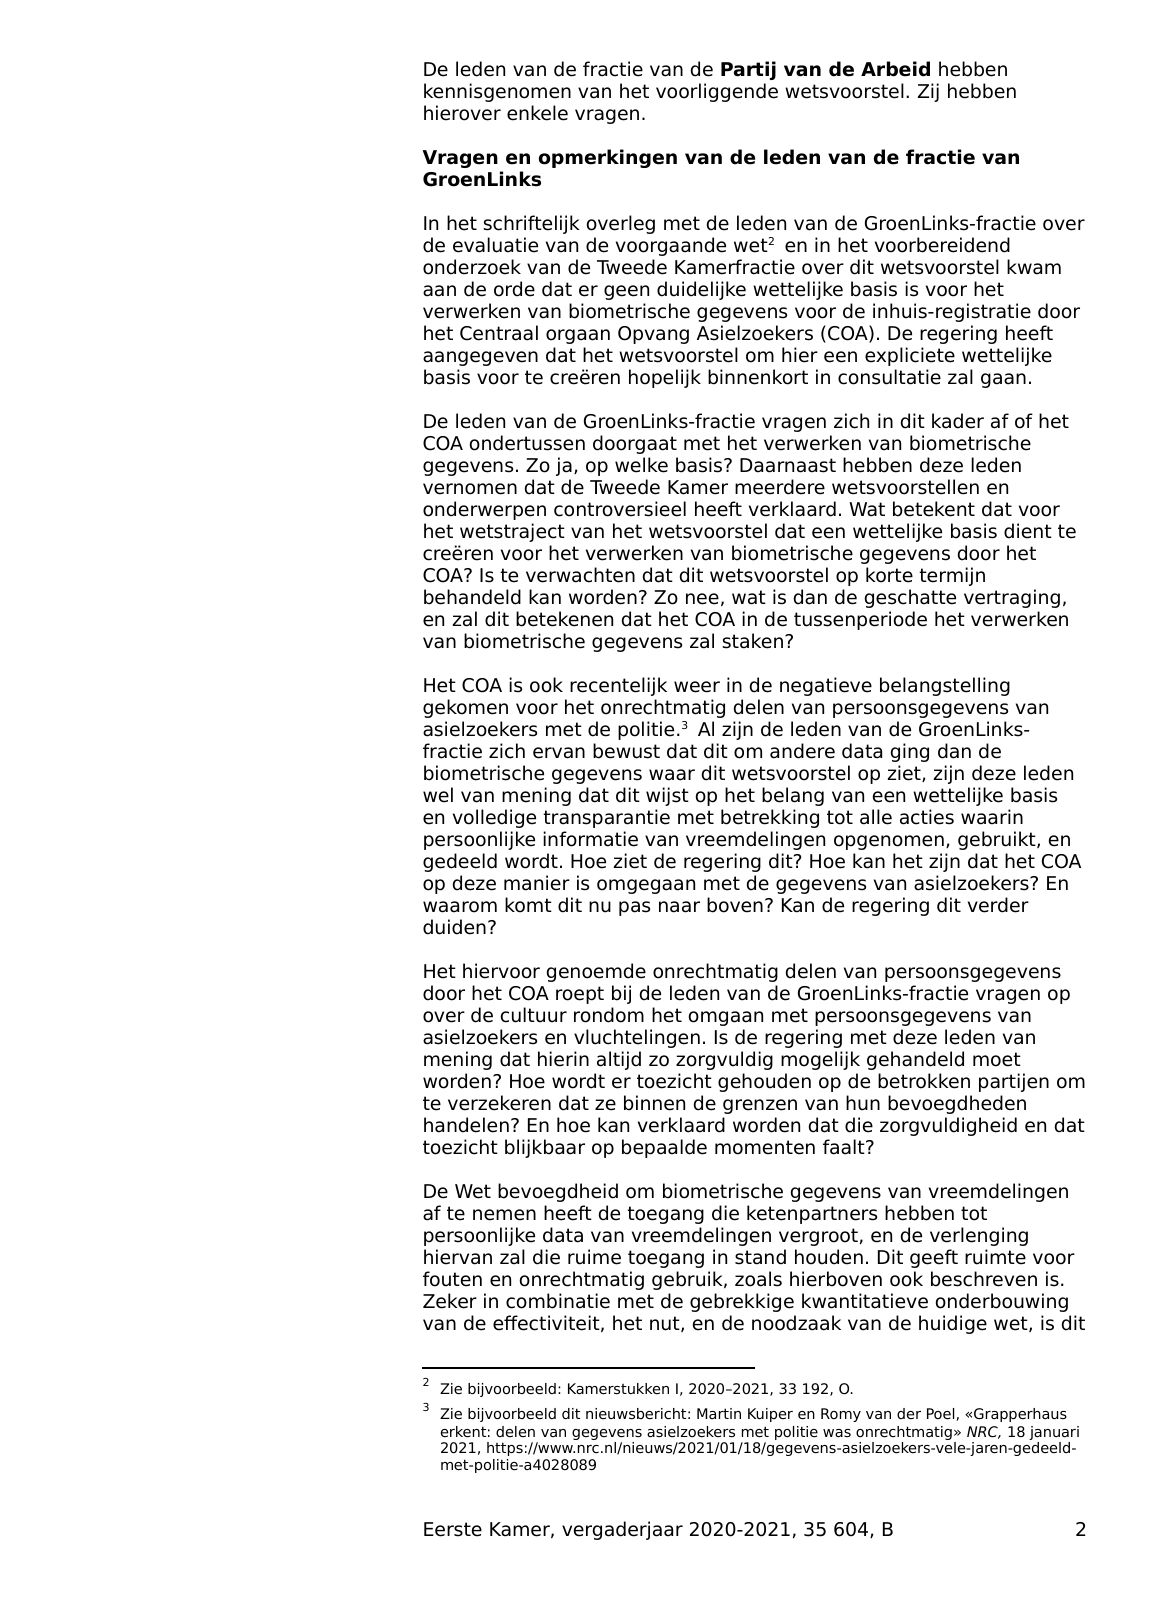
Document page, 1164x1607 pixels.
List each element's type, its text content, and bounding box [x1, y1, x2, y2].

text De leden van de fractie van de Partij van de Arbeid hebben kennisgenomen van het voorliggende wetsvoorstel. Zij hebben hierover enkele vragen. [422, 59, 1087, 125]
text Het COA is ook recentelijk weer in de negatieve belangstelling gekomen voor het onrechtmatig delen van persoonsgegevens van asielzoekers met de politie. Al zijn de leden van de GroenLinks-fractie zich ervan bewust dat dit om andere data ging dan de biometrische gegevens waar dit wetsvoorstel op ziet, zijn deze leden wel van mening dat dit wijst op het belang van een wettelijke basis en volledige transparantie met betrekking tot alle acties waarin persoonlijke informatie van vreemdelingen opgenomen, gebruikt, en gedeeld wordt. Hoe ziet de regering dit? Hoe kan het zijn dat het COA op deze manier is omgegaan met de gegevens van asielzoekers? En waarom komt dit nu pas naar boven? Kan de regering dit verder duiden? [422, 675, 1087, 939]
subtitle Vragen en opmerkingen van de leden van de fractie van GroenLinks [422, 147, 1087, 191]
text Zie bijvoorbeeld: Kamerstukken I, 2020–2021, 33 192, O. [422, 1377, 1087, 1399]
text De Wet bevoegdheid om biometrische gegevens van vreemdelingen af te nemen heeft de toegang die ketenpartners hebben tot persoonlijke data van vreemdelingen vergroot, en de verlenging hiervan zal die ruime toegang in stand houden. Dit geeft ruimte voor fouten en onrechtmatig gebruik, zoals hierboven ook beschreven is. Zeker in combinatie met de gebrekkige kwantitatieve onderbouwing van de effectiviteit, het nut, en de noodzaak van de huidige wet, is dit [422, 1181, 1087, 1335]
text Zie bijvoorbeeld dit nieuwsbericht: Martin Kuiper en Romy van der Poel, «Grapperhaus erkent: delen van gegevens asielzoekers met politie was onrechtmatig» NRC, 18 januari 2021, https://www.nrc.nl/nieuws/2021/01/18/gegevens-asielzoekers-vele-jaren-gedeeld-met-politie-a4028089 [422, 1402, 1087, 1474]
text In het schriftelijk overleg met de leden van de GroenLinks-fractie over de evaluatie van de voorgaande wet en in het voorbereidend onderzoek van de Tweede Kamerfractie over dit wetsvoorstel kwam aan de orde dat er geen duidelijke wettelijke basis is voor het verwerken van biometrische gegevens voor de inhuis-registratie door het Centraal orgaan Opvang Asielzoekers (COA). De regering heeft aangegeven dat het wetsvoorstel om hier een expliciete wettelijke basis voor te creëren hopelijk binnenkort in consultatie zal gaan. [422, 213, 1087, 389]
text De leden van de GroenLinks-fractie vragen zich in dit kader af of het COA ondertussen doorgaat met het verwerken van biometrische gegevens. Zo ja, op welke basis? Daarnaast hebben deze leden vernomen dat de Tweede Kamer meerdere wetsvoorstellen en onderwerpen controversieel heeft verklaard. Wat betekent dat voor het wetstraject van het wetsvoorstel dat een wettelijke basis dient te creëren voor het verwerken van biometrische gegevens door het COA? Is te verwachten dat dit wetsvoorstel op korte termijn behandeld kan worden? Zo nee, wat is dan de geschatte vertraging, en zal dit betekenen dat het COA in de tussenperiode het verwerken van biometrische gegevens zal staken? [422, 411, 1087, 653]
text Het hiervoor genoemde onrechtmatig delen van persoonsgegevens door het COA roept bij de leden van de GroenLinks-fractie vragen op over de cultuur rondom het omgaan met persoonsgegevens van asielzoekers en vluchtelingen. Is de regering met deze leden van mening dat hierin altijd zo zorgvuldig mogelijk gehandeld moet worden? Hoe wordt er toezicht gehouden op de betrokken partijen om te verzekeren dat ze binnen de grenzen van hun bevoegdheden handelen? En hoe kan verklaard worden dat die zorgvuldigheid en dat toezicht blijkbaar op bepaalde momenten faalt? [422, 961, 1087, 1159]
